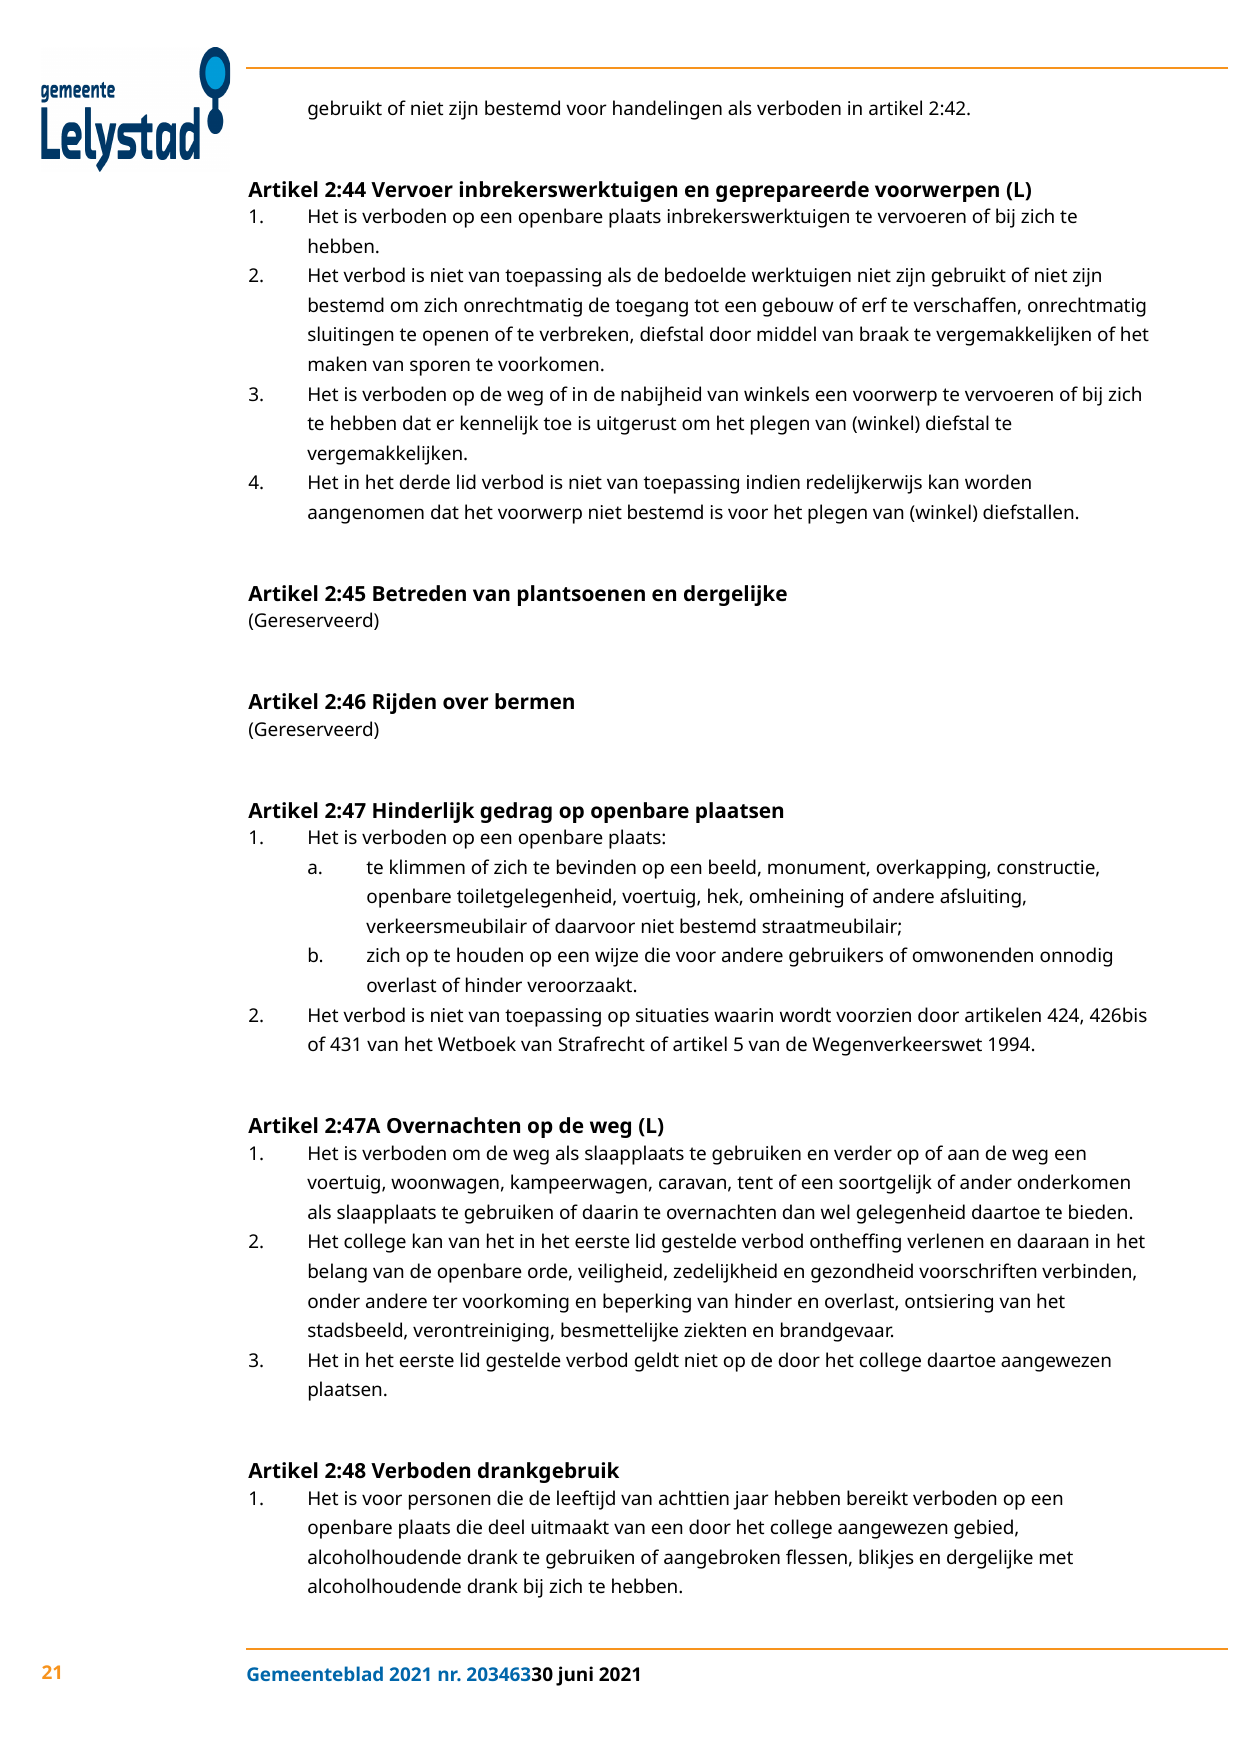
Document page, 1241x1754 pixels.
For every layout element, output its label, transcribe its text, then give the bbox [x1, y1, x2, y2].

list Het verbod is niet van toepassing als de bedoelde werktuigen niet zijn gebruikt of niet zijn bestemd om zich onrechtmatig de toegang tot een gebouw of erf te verschaffen, onrechtmatig sluitingen te openen of te verbreken, diefstal door middel van braak te vergemakkelijken of het maken van sporen te voorkomen. [248, 262, 1152, 377]
text (Gereserveerd) [248, 716, 1152, 742]
text Artikel 2:46 Rijden over bermen [248, 687, 1152, 716]
list Het is voor personen die de leeftijd van achttien jaar hebben bereikt verboden op een openbare plaats die deel uitmaakt van een door het college aangewezen gebied, alcoholhoudende drank te gebruiken of aangebroken flessen, blikjes en dergelijke met alcoholhoudende drank bij zich te hebben. [248, 1485, 1152, 1599]
list te klimmen of zich te bevinden op een beeld, monument, overkapping, constructie, openbare toiletgelegenheid, voertuig, hek, omheining of andere afsluiting, verkeersmeubilair of daarvoor niet bestemd straatmeubilair; [307, 854, 1152, 939]
list Het is verboden op de weg of in de nabijheid van winkels een voorwerp te vervoeren of bij zich te hebben dat er kennelijk toe is uitgerust om het plegen van (winkel) diefstal te vergemakkelijken. [248, 381, 1152, 466]
list Het in het derde lid verbod is niet van toepassing indien redelijkerwijs kan worden aangenomen dat het voorwerp niet bestemd is voor het plegen van (winkel) diefstallen. [248, 469, 1152, 525]
list Het is verboden om de weg als slaapplaats te gebruiken en verder op of aan de weg een voertuig, woonwagen, kampeerwagen, caravan, tent of een soortgelijk of ander onderkomen als slaapplaats te gebruiken of daarin te overnachten dan wel gelegenheid daartoe te bieden. [248, 1140, 1152, 1225]
text (Gereserveerd) [248, 607, 1152, 633]
text Artikel 2:44 Vervoer inbrekerswerktuigen en geprepareerde voorwerpen (L) [248, 175, 1152, 203]
text Artikel 2:48 Verboden drankgebruik [248, 1457, 1152, 1485]
list zich op te houden op een wijze die voor andere gebruikers of omwonenden onnodig overlast of hinder veroorzaakt. [307, 943, 1152, 998]
text Artikel 2:47A Overnachten op de weg (L) [248, 1111, 1152, 1140]
text Artikel 2:45 Betreden van plantsoenen en dergelijke [248, 579, 1152, 607]
list Het in het eerste lid gestelde verbod geldt niet op de door het college daartoe aangewezen plaatsen. [248, 1347, 1152, 1402]
list Het is verboden op een openbare plaats: [248, 824, 1152, 850]
list gebruikt of niet zijn bestemd voor handelingen als verboden in artikel 2:42. [248, 95, 1152, 121]
list Het is verboden op een openbare plaats inbrekerswerktuigen te vervoeren of bij zich te hebben. [248, 203, 1152, 258]
text Artikel 2:47 Hinderlijk gedrag op openbare plaatsen [248, 796, 1152, 824]
list Het verbod is niet van toepassing op situaties waarin wordt voorzien door artikelen 424, 426bis of 431 van het Wetboek van Strafrecht of artikel 5 van de Wegenverkeerswet 1994. [248, 1002, 1152, 1057]
picture [41, 47, 231, 172]
list Het college kan van het in het eerste lid gestelde verbod ontheffing verlenen en daaraan in het belang van de openbare orde, veiligheid, zedelijkheid en gezondheid voorschriften verbinden, onder andere ter voorkoming en beperking van hinder en overlast, ontsiering van het stadsbeeld, verontreiniging, besmettelijke ziekten en brandgevaar. [248, 1229, 1152, 1343]
